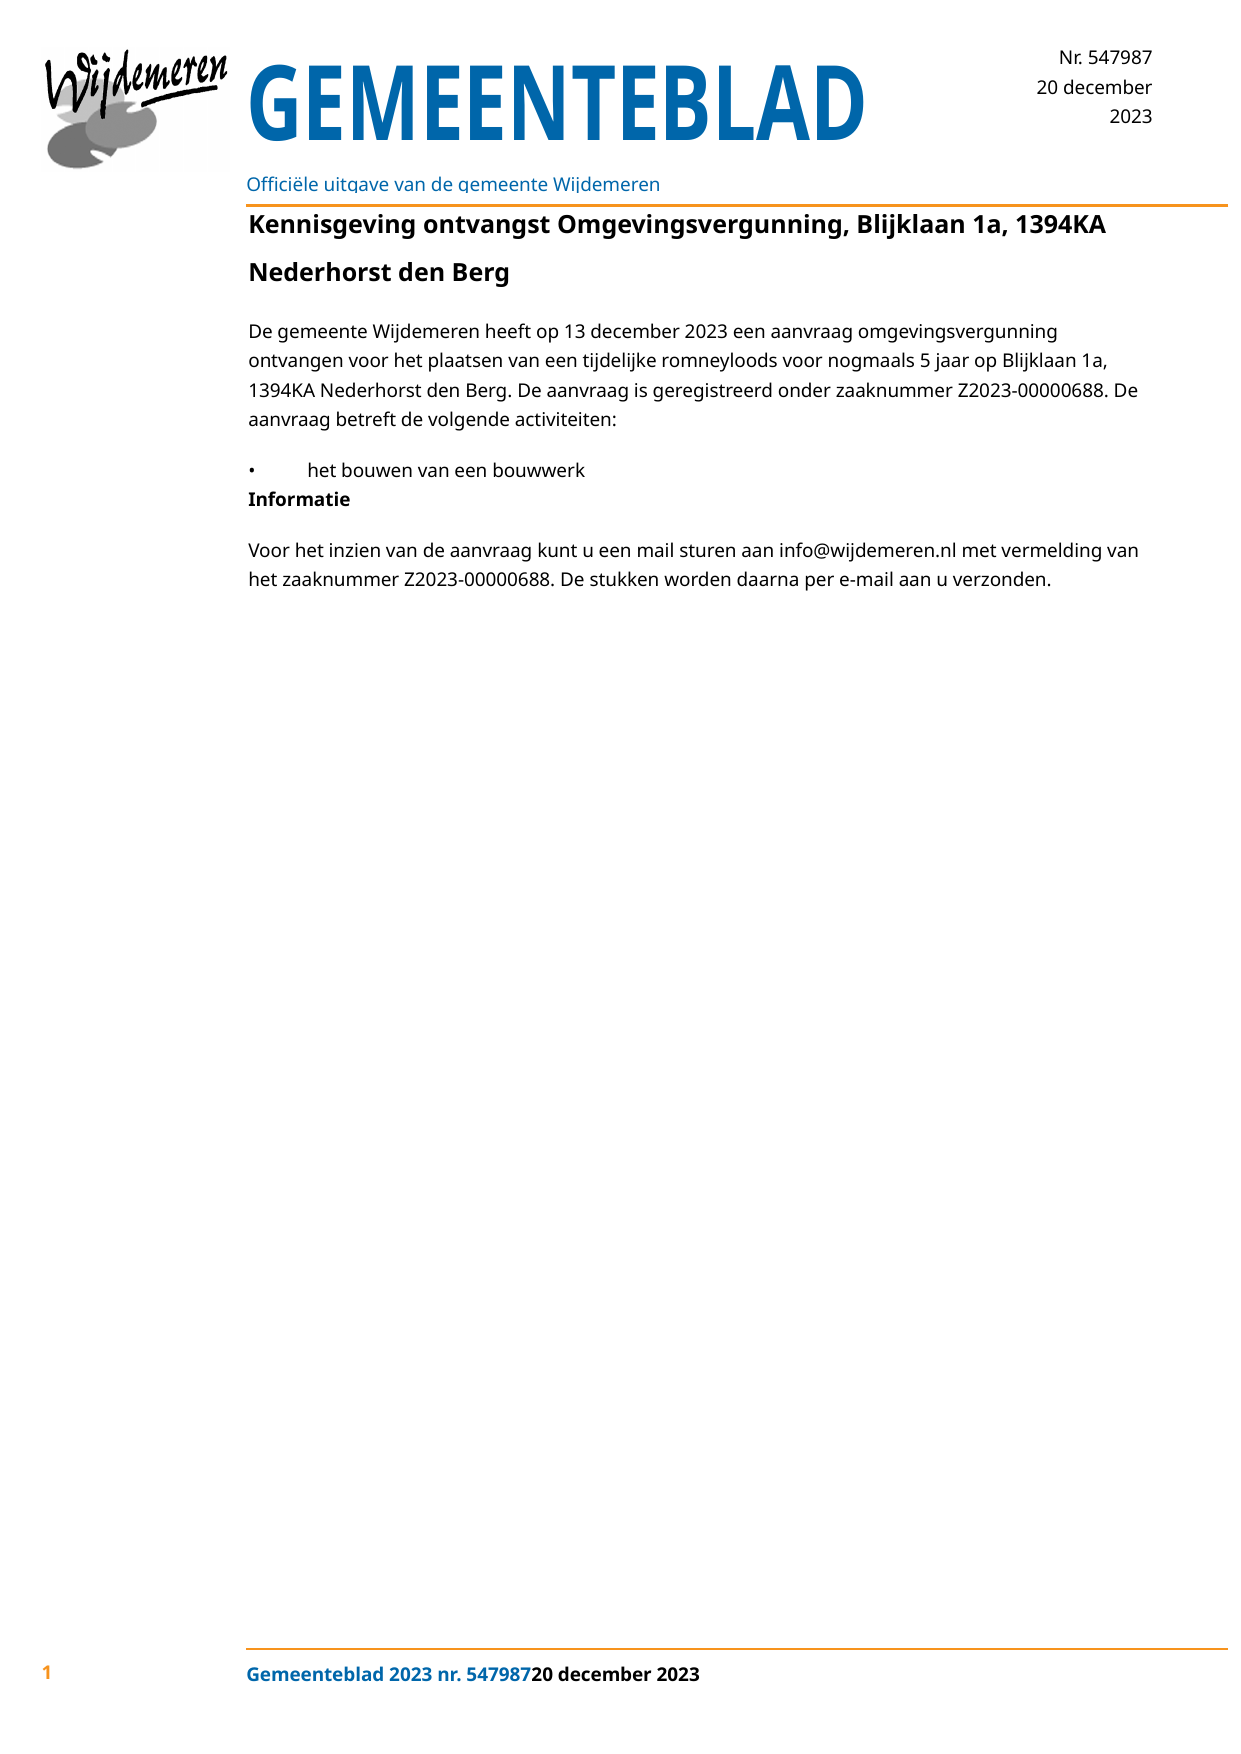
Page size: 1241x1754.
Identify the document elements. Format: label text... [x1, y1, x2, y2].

text Kennisgeving ontvangst Omgevingsvergunning, Blijklaan 1a, 1394KA Nederhorst den Berg [248, 207, 1152, 288]
text De gemeente Wijdemeren heeft op 13 december 2023 een aanvraag omgevingsvergunning ontvangen voor het plaatsen van een tijdelijke romneyloods voor nogmaals 5 jaar op Blijklaan 1a, 1394KA Nederhorst den Berg. De aanvraag is geregistreerd onder zaaknummer Z2023-00000688. De aanvraag betreft de volgende activiteiten: [248, 318, 1152, 432]
text Voor het inzien van de aanvraag kunt u een mail sturen aan info@wijdemeren.nl met vermelding van het zaaknummer Z2023-00000688. De stukken worden daarna per e-mail aan u verzonden. [248, 537, 1152, 592]
list het bouwen van een bouwwerk [248, 457, 1152, 483]
picture [41, 47, 231, 172]
text Informatie [248, 487, 1152, 512]
